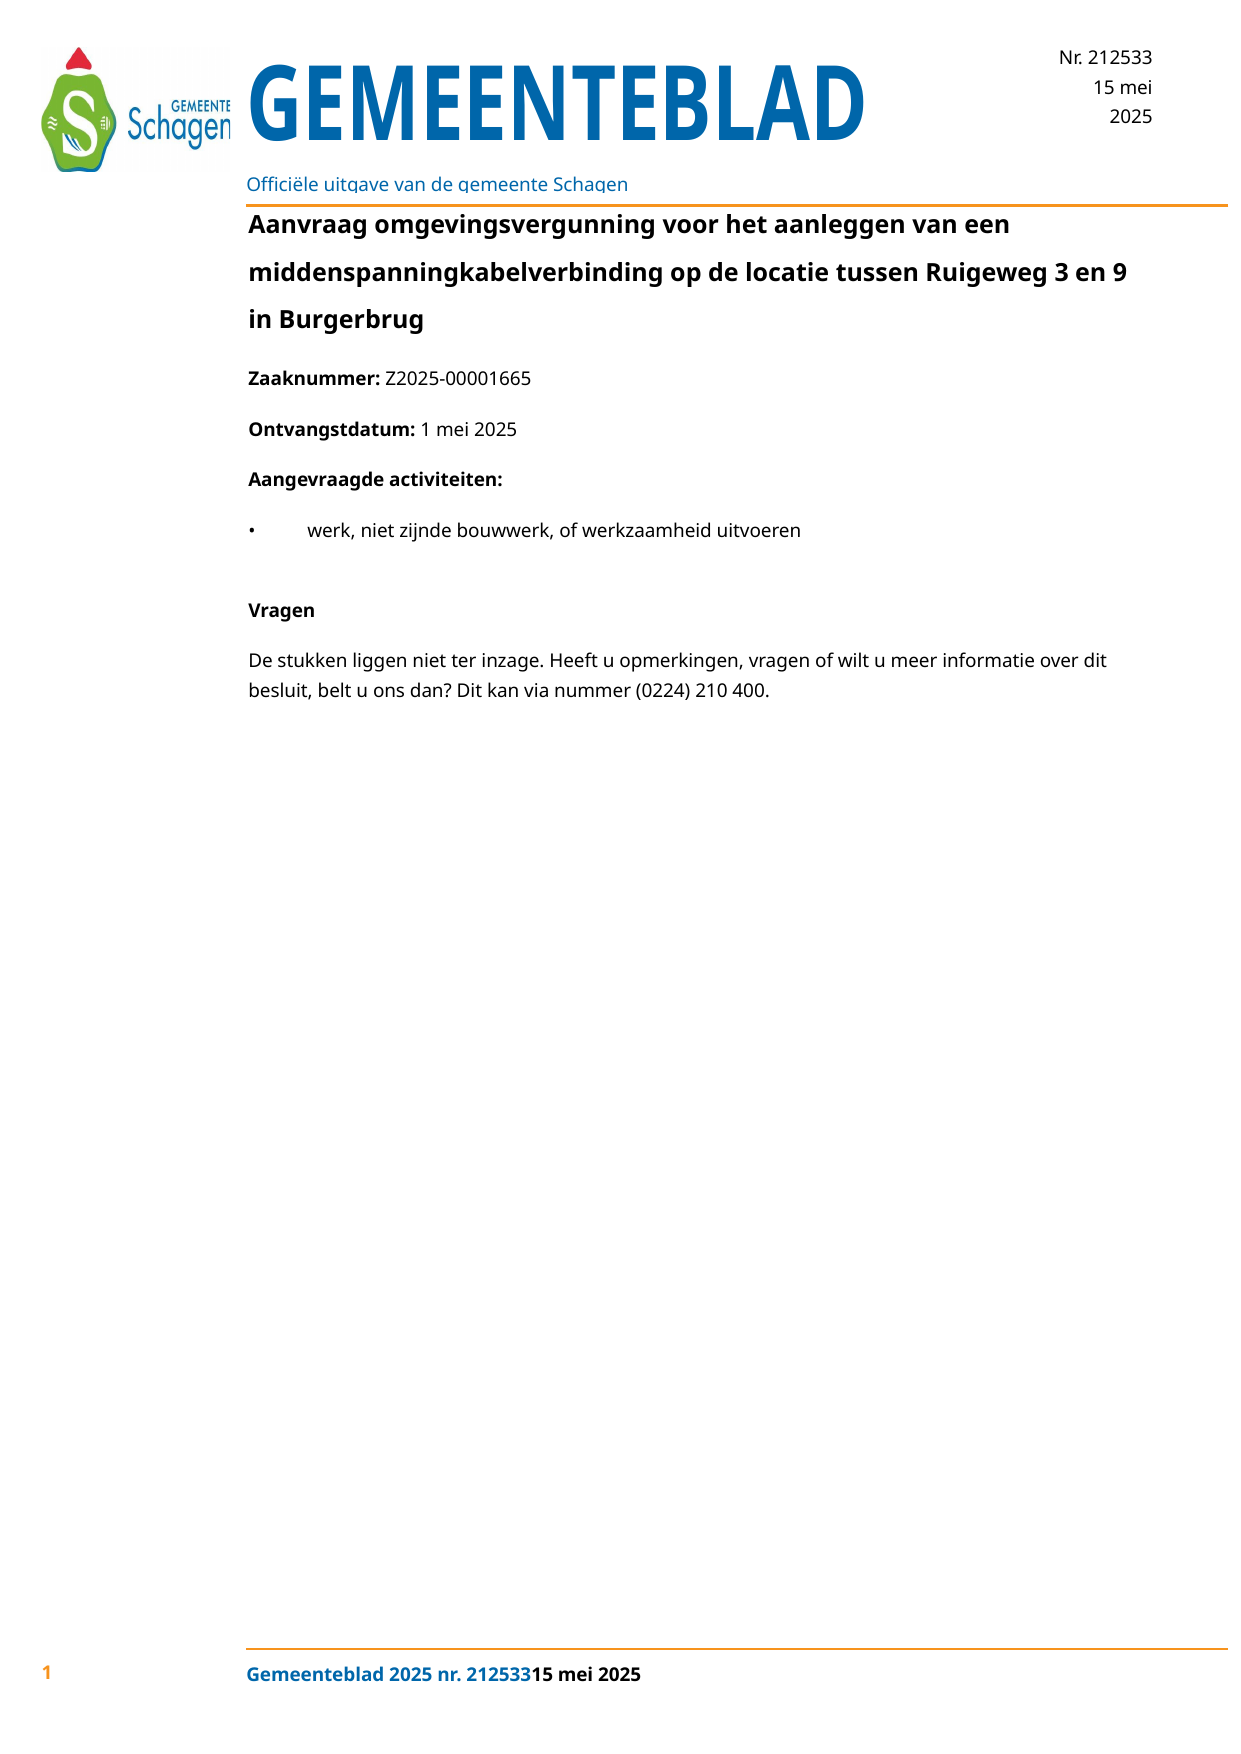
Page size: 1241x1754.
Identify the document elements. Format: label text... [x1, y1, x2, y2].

text Ontvangstdatum: 1 mei 2025 [248, 416, 1152, 442]
text Zaaknummer: Z2025-00001665 [248, 366, 1152, 391]
text Aanvraag omgevingsvergunning voor het aanleggen van een middenspanningkabelverbinding op de locatie tussen Ruigeweg 3 en 9 in Burgerbrug [248, 207, 1152, 336]
text Vragen [248, 597, 1152, 622]
text Aangevraagde activiteiten: [248, 466, 1152, 492]
picture [41, 47, 231, 172]
text De stukken liggen niet ter inzage. Heeft u opmerkingen, vragen of wilt u meer informatie over dit besluit, belt u ons dan? Dit kan via nummer (0224) 210 400. [248, 647, 1152, 702]
list werk, niet zijnde bouwwerk, of werkzaamheid uitvoeren [248, 517, 1152, 542]
